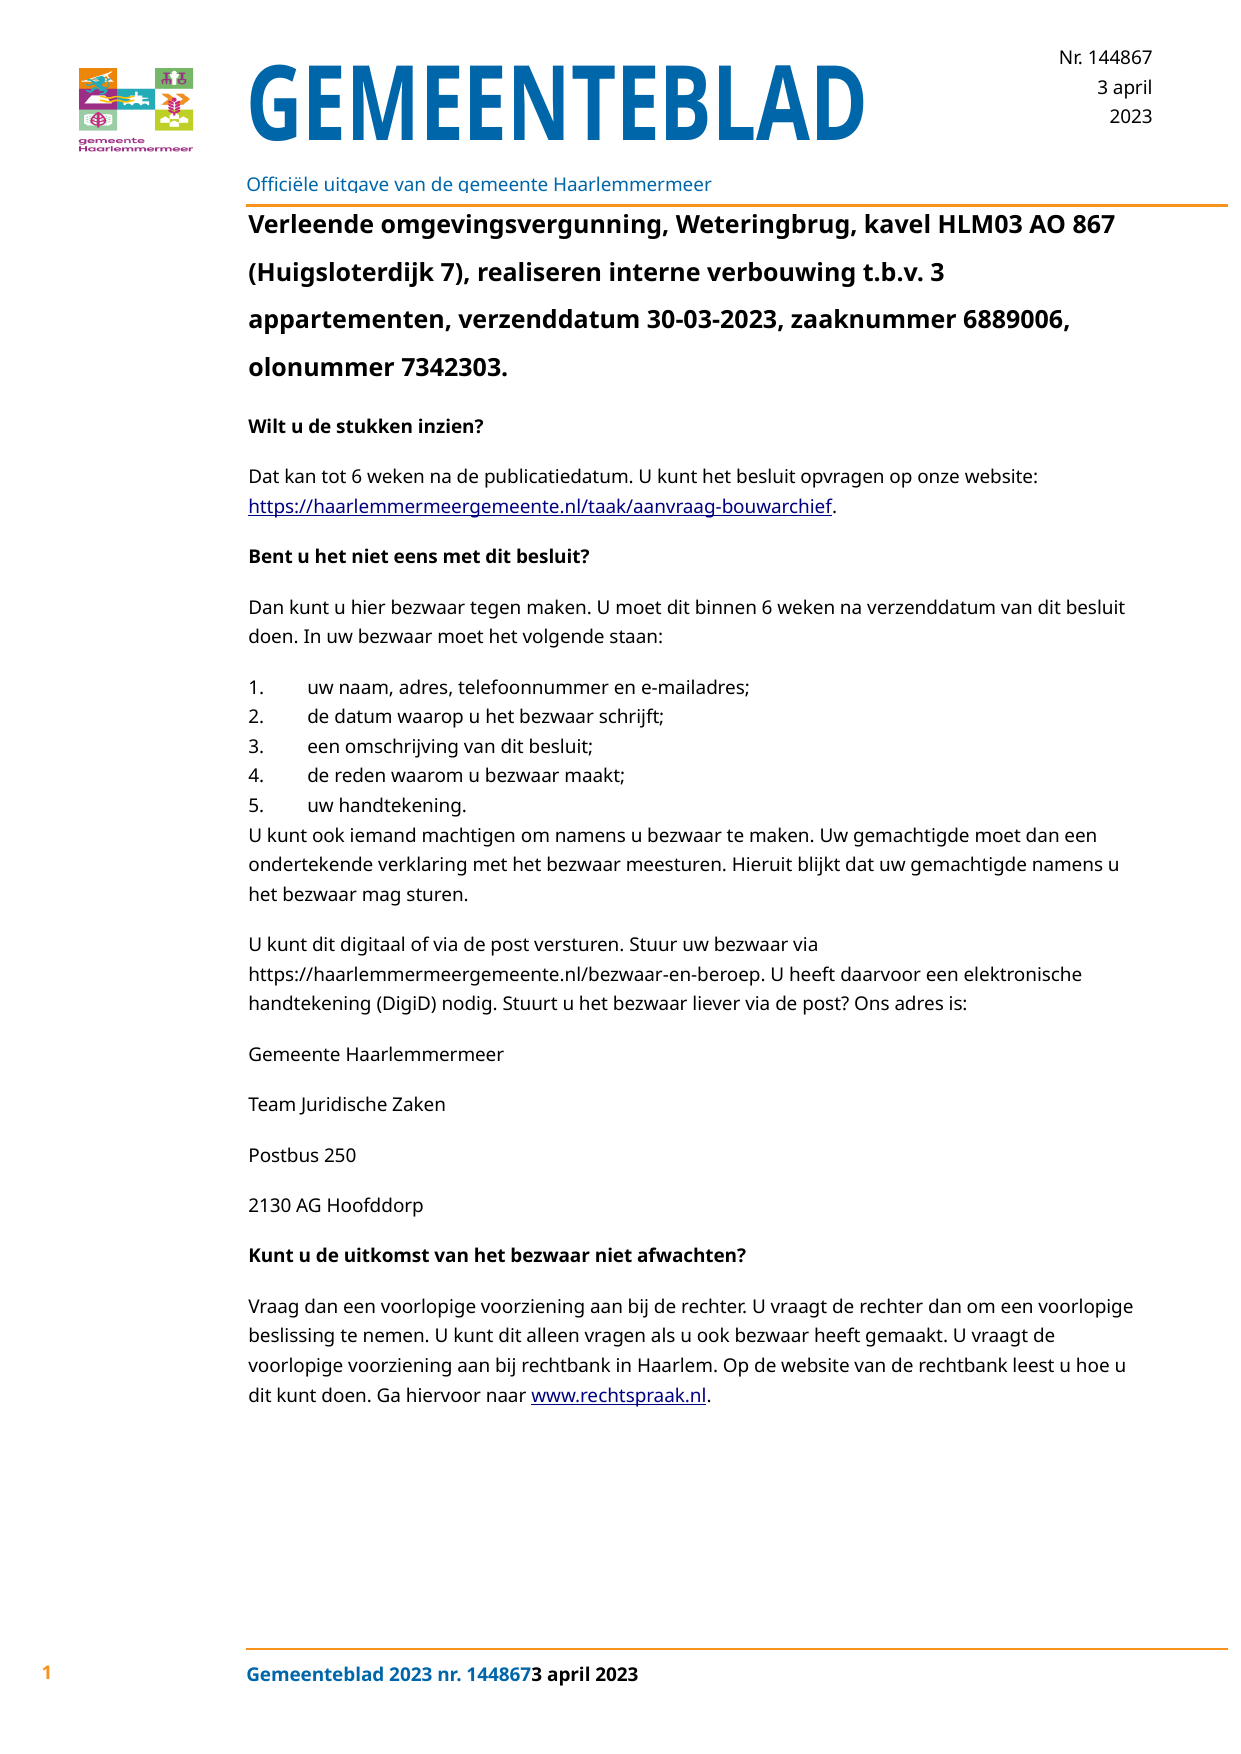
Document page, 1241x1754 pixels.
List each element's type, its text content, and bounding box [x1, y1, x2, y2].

list de reden waarom u bezwaar maakt; [248, 763, 1152, 788]
text Dat kan tot 6 weken na de publicatiedatum. U kunt het besluit opvragen op onze website: https://haarlemmermeergemeente.nl/taak/aanvraag-bouwarchief. [248, 463, 1152, 519]
list de datum waarop u het bezwaar schrijft; [248, 703, 1152, 729]
text U kunt ook iemand machtigen om namens u bezwaar te maken. Uw gemachtigde moet dan een ondertekende verklaring met het bezwaar meesturen. Hieruit blijkt dat uw gemachtigde namens u het bezwaar mag sturen. [248, 822, 1152, 907]
text Verleende omgevingsvergunning, Weteringbrug, kavel HLM03 AO 867 (Huigsloterdijk 7), realiseren interne verbouwing t.b.v. 3 appartementen, verzenddatum 30-03-2023, zaaknummer 6889006, olonummer 7342303. [248, 207, 1152, 384]
list uw handtekening. [248, 792, 1152, 818]
text 2130 AG Hoofddorp [248, 1192, 1152, 1218]
list een omschrijving van dit besluit; [248, 733, 1152, 759]
text Team Juridische Zaken [248, 1091, 1152, 1117]
text U kunt dit digitaal of via de post versturen. Stuur uw bezwaar via https://haarlemmermeergemeente.nl/bezwaar-en-beroep. U heeft daarvoor een elektronische handtekening (DigiD) nodig. Stuurt u het bezwaar liever via de post? Ons adres is: [248, 931, 1152, 1016]
text Postbus 250 [248, 1142, 1152, 1168]
text Vraag dan een voorlopige voorziening aan bij de rechter. U vraagt de rechter dan om een voorlopige beslissing te nemen. U kunt dit alleen vragen als u ook bezwaar heeft gemaakt. U vraagt de voorlopige voorziening aan bij rechtbank in Haarlem. Op de website van de rechtbank leest u hoe u dit kunt doen. Ga hiervoor naar www.rechtspraak.nl. [248, 1293, 1152, 1408]
text Bent u het niet eens met dit besluit? [248, 543, 1152, 569]
text Gemeente Haarlemmermeer [248, 1041, 1152, 1067]
text Dan kunt u hier bezwaar tegen maken. U moet dit binnen 6 weken na verzenddatum van dit besluit doen. In uw bezwaar moet het volgende staan: [248, 594, 1152, 649]
list uw naam, adres, telefoonnummer en e-mailadres; [248, 674, 1152, 700]
picture [41, 47, 231, 172]
text Wilt u de stukken inzien? [248, 413, 1152, 439]
text Kunt u de uitkomst van het bezwaar niet afwachten? [248, 1243, 1152, 1268]
